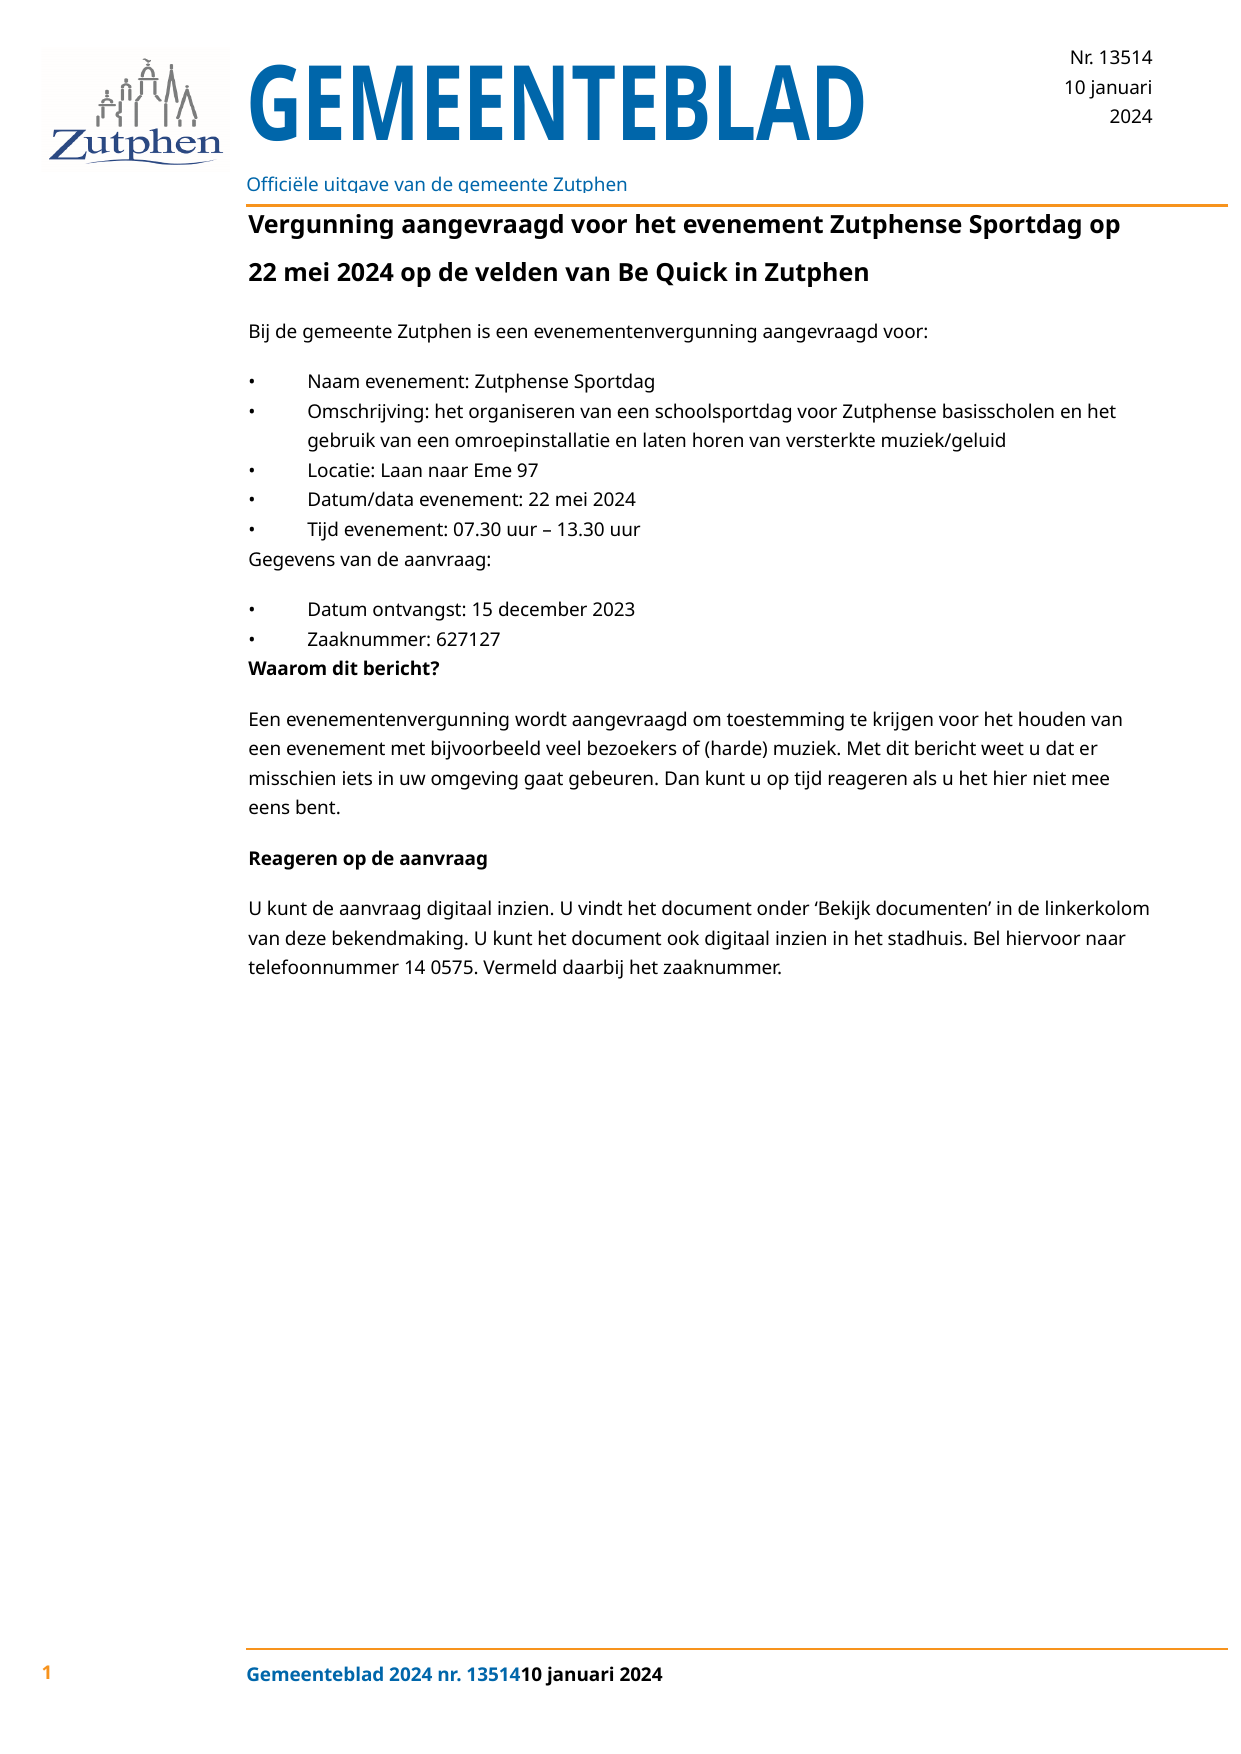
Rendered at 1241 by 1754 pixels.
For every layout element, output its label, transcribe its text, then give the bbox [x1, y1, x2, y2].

text Vergunning aangevraagd voor het evenement Zutphense Sportdag op 22 mei 2024 op de velden van Be Quick in Zutphen [248, 207, 1152, 288]
text Waarom dit bericht? [248, 655, 1152, 681]
text Reageren op de aanvraag [248, 845, 1152, 871]
text Bij de gemeente Zutphen is een evenementenvergunning aangevraagd voor: [248, 318, 1152, 344]
text Gegevens van de aanvraag: [248, 546, 1152, 572]
list Zaaknummer: 627127 [248, 626, 1152, 652]
list Naam evenement: Zutphense Sportdag [248, 368, 1152, 394]
list Datum ontvangst: 15 december 2023 [248, 596, 1152, 622]
text Een evenementenvergunning wordt aangevraagd om toestemming te krijgen voor het houden van een evenement met bijvoorbeeld veel bezoekers of (harde) muziek. Met dit bericht weet u dat er misschien iets in uw omgeving gaat gebeuren. Dan kunt u op tijd reageren als u het hier niet mee eens bent. [248, 706, 1152, 820]
picture [41, 47, 231, 172]
list Datum/data evenement: 22 mei 2024 [248, 487, 1152, 512]
list Locatie: Laan naar Eme 97 [248, 457, 1152, 483]
list Omschrijving: het organiseren van een schoolsportdag voor Zutphense basisscholen en het gebruik van een omroepinstallatie en laten horen van versterkte muziek/geluid [248, 398, 1152, 453]
list Tijd evenement: 07.30 uur – 13.30 uur [248, 516, 1152, 542]
text U kunt de aanvraag digitaal inzien. U vindt het document onder ‘Bekijk documenten’ in de linkerkolom van deze bekendmaking. U kunt het document ook digitaal inzien in het stadhuis. Bel hiervoor naar telefoonnummer 14 0575. Vermeld daarbij het zaaknummer. [248, 895, 1152, 980]
